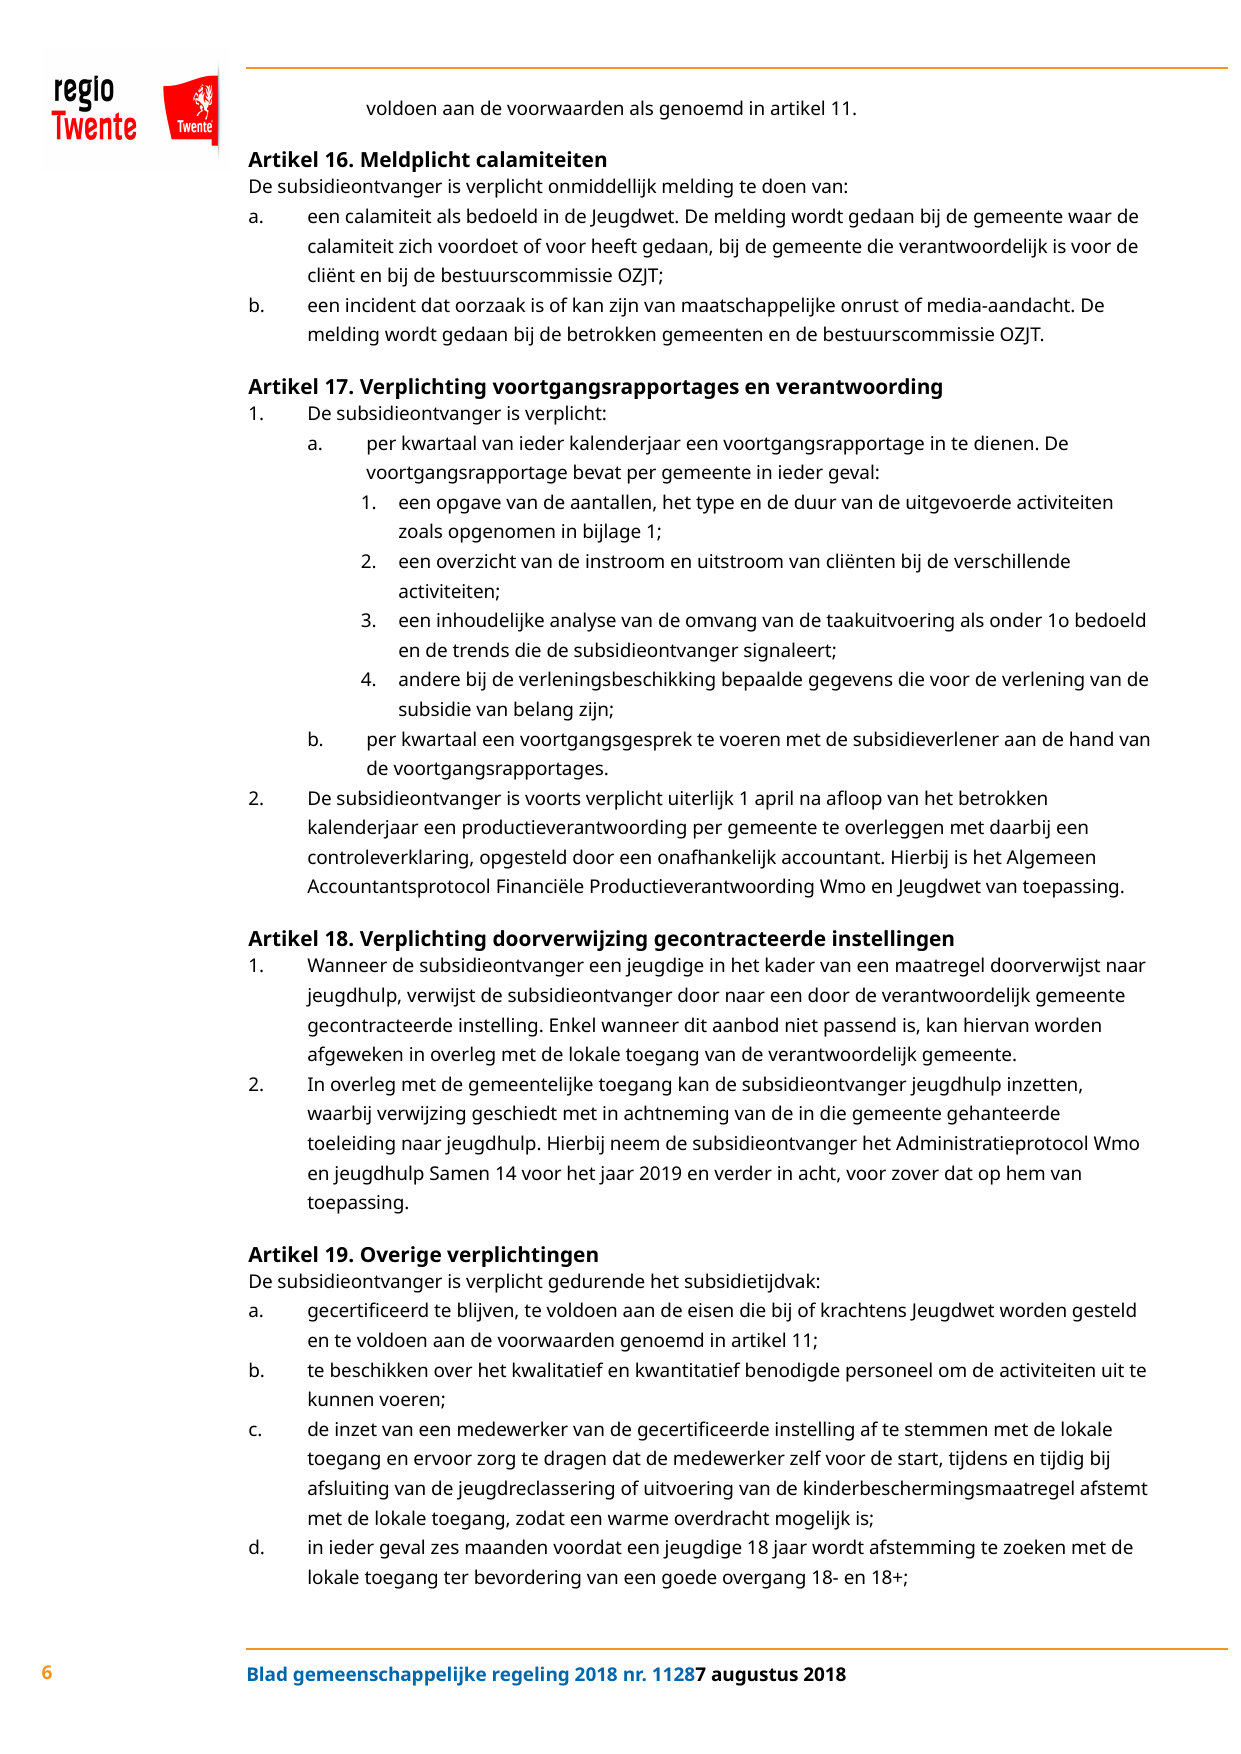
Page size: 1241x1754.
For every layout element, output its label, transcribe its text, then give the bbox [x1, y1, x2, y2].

text Artikel 18. Verplichting doorverwijzing gecontracteerde instellingen [248, 924, 1152, 953]
list per kwartaal een voortgangsgesprek te voeren met de subsidieverlener aan de hand van de voortgangsrapportages. [307, 726, 1152, 781]
list voldoen aan de voorwaarden als genoemd in artikel 11. [307, 95, 1152, 121]
list een incident dat oorzaak is of kan zijn van maatschappelijke onrust of media-aandacht. De melding wordt gedaan bij de betrokken gemeenten en de bestuurscommissie OZJT. [248, 292, 1152, 347]
text De subsidieontvanger is verplicht onmiddellijk melding te doen van: [248, 174, 1152, 199]
list een overzicht van de instroom en uitstroom van cliënten bij de verschillende activiteiten; [361, 548, 1152, 604]
list gecertificeerd te blijven, te voldoen aan de eisen die bij of krachtens Jeugdwet worden gesteld en te voldoen aan de voorwaarden genoemd in artikel 11; [248, 1298, 1152, 1353]
text Artikel 17. Verplichting voortgangsrapportages en verantwoording [248, 372, 1152, 400]
text De subsidieontvanger is verplicht gedurende het subsidietijdvak: [248, 1268, 1152, 1294]
picture [41, 47, 231, 172]
list te beschikken over het kwalitatief en kwantitatief benodigde personeel om de activiteiten uit te kunnen voeren; [248, 1357, 1152, 1412]
list De subsidieontvanger is voorts verplicht uiterlijk 1 april na afloop van het betrokken kalenderjaar een productieverantwoording per gemeente te overleggen met daarbij een controleverklaring, opgesteld door een onafhankelijk accountant. Hierbij is het Algemeen Accountantsprotocol Financiële Productieverantwoording Wmo en Jeugdwet van toepassing. [248, 785, 1152, 899]
list andere bij de verleningsbeschikking bepaalde gegevens die voor de verlening van de subsidie van belang zijn; [361, 667, 1152, 722]
list een calamiteit als bedoeld in de Jeugdwet. De melding wordt gedaan bij de gemeente waar de calamiteit zich voordoet of voor heeft gedaan, bij de gemeente die verantwoordelijk is voor de cliënt en bij de bestuurscommissie OZJT; [248, 203, 1152, 288]
list een opgave van de aantallen, het type en de duur van de uitgevoerde activiteiten zoals opgenomen in bijlage 1; [361, 489, 1152, 544]
list een inhoudelijke analyse van de omvang van de taakuitvoering als onder 1o bedoeld en de trends die de subsidieontvanger signaleert; [361, 607, 1152, 663]
list De subsidieontvanger is verplicht: [248, 400, 1152, 426]
list in ieder geval zes maanden voordat een jeugdige 18 jaar wordt afstemming te zoeken met de lokale toegang ter bevordering van een goede overgang 18- en 18+; [248, 1534, 1152, 1590]
list de inzet van een medewerker van de gecertificeerde instelling af te stemmen met de lokale toegang en ervoor zorg te dragen dat de medewerker zelf voor de start, tijdens en tijdig bij afsluiting van de jeugdreclassering of uitvoering van de kinderbeschermingsmaatregel afstemt met de lokale toegang, zodat een warme overdracht mogelijk is; [248, 1416, 1152, 1531]
list per kwartaal van ieder kalenderjaar een voortgangsrapportage in te dienen. De voortgangsrapportage bevat per gemeente in ieder geval: [307, 430, 1152, 485]
list In overleg met de gemeentelijke toegang kan de subsidieontvanger jeugdhulp inzetten, waarbij verwijzing geschiedt met in achtneming van de in die gemeente gehanteerde toeleiding naar jeugdhulp. Hierbij neem de subsidieontvanger het Administratieprotocol Wmo en jeugdhulp Samen 14 voor het jaar 2019 en verder in acht, voor zover dat op hem van toepassing. [248, 1071, 1152, 1215]
list Wanneer de subsidieontvanger een jeugdige in het kader van een maatregel doorverwijst naar jeugdhulp, verwijst de subsidieontvanger door naar een door de verantwoordelijk gemeente gecontracteerde instelling. Enkel wanneer dit aanbod niet passend is, kan hiervan worden afgeweken in overleg met de lokale toegang van de verantwoordelijk gemeente. [248, 953, 1152, 1067]
text Artikel 19. Overige verplichtingen [248, 1240, 1152, 1268]
text Artikel 16. Meldplicht calamiteiten [248, 145, 1152, 174]
